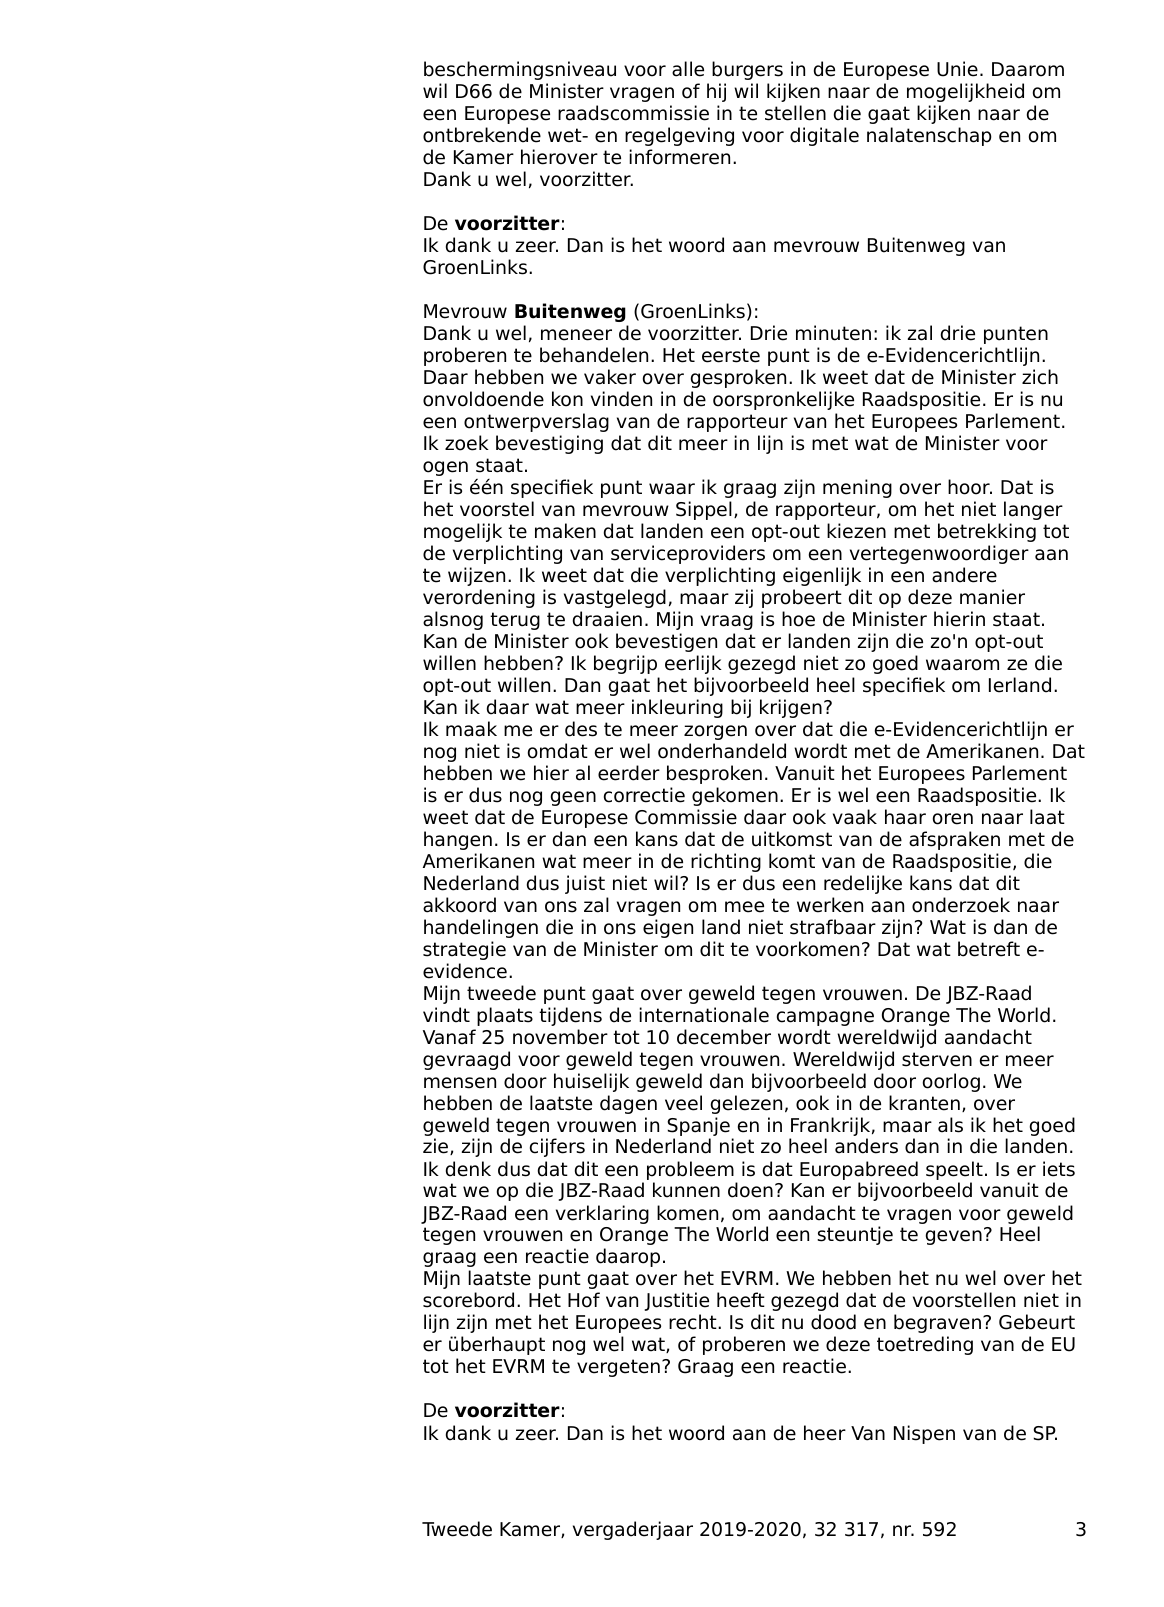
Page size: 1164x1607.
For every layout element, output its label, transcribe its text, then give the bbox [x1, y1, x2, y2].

text Dank u wel, voorzitter. [422, 169, 1087, 191]
text Mijn tweede punt gaat over geweld tegen vrouwen. De JBZ-Raad vindt plaats tijdens de internationale campagne Orange The World. Vanaf 25 november tot 10 december wordt wereldwijd aandacht gevraagd voor geweld tegen vrouwen. Wereldwijd sterven er meer mensen door huiselijk geweld dan bijvoorbeeld door oorlog. We hebben de laatste dagen veel gelezen, ook in de kranten, over geweld tegen vrouwen in Spanje en in Frankrijk, maar als ik het goed zie, zijn de cijfers in Nederland niet zo heel anders dan in die landen. Ik denk dus dat dit een probleem is dat Europabreed speelt. Is er iets wat we op die JBZ-Raad kunnen doen? Kan er bijvoorbeeld vanuit de JBZ-Raad een verklaring komen, om aandacht te vragen voor geweld tegen vrouwen en Orange The World een steuntje te geven? Heel graag een reactie daarop. [422, 983, 1087, 1268]
text De voorzitter: [422, 1400, 1087, 1422]
text Dank u wel, meneer de voorzitter. Drie minuten: ik zal drie punten proberen te behandelen. Het eerste punt is de e-Evidencerichtlijn. Daar hebben we vaker over gesproken. Ik weet dat de Minister zich onvoldoende kon vinden in de oorspronkelijke Raadspositie. Er is nu een ontwerpverslag van de rapporteur van het Europees Parlement. Ik zoek bevestiging dat dit meer in lijn is met wat de Minister voor ogen staat. [422, 323, 1087, 477]
text beschermingsniveau voor alle burgers in de Europese Unie. Daarom wil D66 de Minister vragen of hij wil kijken naar de mogelijkheid om een Europese raadscommissie in te stellen die gaat kijken naar de ontbrekende wet- en regelgeving voor digitale nalatenschap en om de Kamer hierover te informeren. [422, 59, 1087, 169]
text Ik dank u zeer. Dan is het woord aan de heer Van Nispen van de SP. [422, 1422, 1087, 1444]
text De voorzitter: [422, 213, 1087, 235]
text Er is één specifiek punt waar ik graag zijn mening over hoor. Dat is het voorstel van mevrouw Sippel, de rapporteur, om het niet langer mogelijk te maken dat landen een opt-out kiezen met betrekking tot de verplichting van serviceproviders om een vertegenwoordiger aan te wijzen. Ik weet dat die verplichting eigenlijk in een andere verordening is vastgelegd, maar zij probeert dit op deze manier alsnog terug te draaien. Mijn vraag is hoe de Minister hierin staat. Kan de Minister ook bevestigen dat er landen zijn die zo'n opt-out willen hebben? Ik begrijp eerlijk gezegd niet zo goed waarom ze die opt-out willen. Dan gaat het bijvoorbeeld heel specifiek om Ierland. Kan ik daar wat meer inkleuring bij krijgen? [422, 477, 1087, 719]
text Ik dank u zeer. Dan is het woord aan mevrouw Buitenweg van GroenLinks. [422, 235, 1087, 279]
text Mevrouw Buitenweg (GroenLinks): [422, 301, 1087, 323]
text Ik maak me er des te meer zorgen over dat die e-Evidencerichtlijn er nog niet is omdat er wel onderhandeld wordt met de Amerikanen. Dat hebben we hier al eerder besproken. Vanuit het Europees Parlement is er dus nog geen correctie gekomen. Er is wel een Raadspositie. Ik weet dat de Europese Commissie daar ook vaak haar oren naar laat hangen. Is er dan een kans dat de uitkomst van de afspraken met de Amerikanen wat meer in de richting komt van de Raadspositie, die Nederland dus juist niet wil? Is er dus een redelijke kans dat dit akkoord van ons zal vragen om mee te werken aan onderzoek naar handelingen die in ons eigen land niet strafbaar zijn? Wat is dan de strategie van de Minister om dit te voorkomen? Dat wat betreft e-evidence. [422, 719, 1087, 983]
text Mijn laatste punt gaat over het EVRM. We hebben het nu wel over het scorebord. Het Hof van Justitie heeft gezegd dat de voorstellen niet in lijn zijn met het Europees recht. Is dit nu dood en begraven? Gebeurt er überhaupt nog wel wat, of proberen we deze toetreding van de EU tot het EVRM te vergeten? Graag een reactie. [422, 1268, 1087, 1378]
